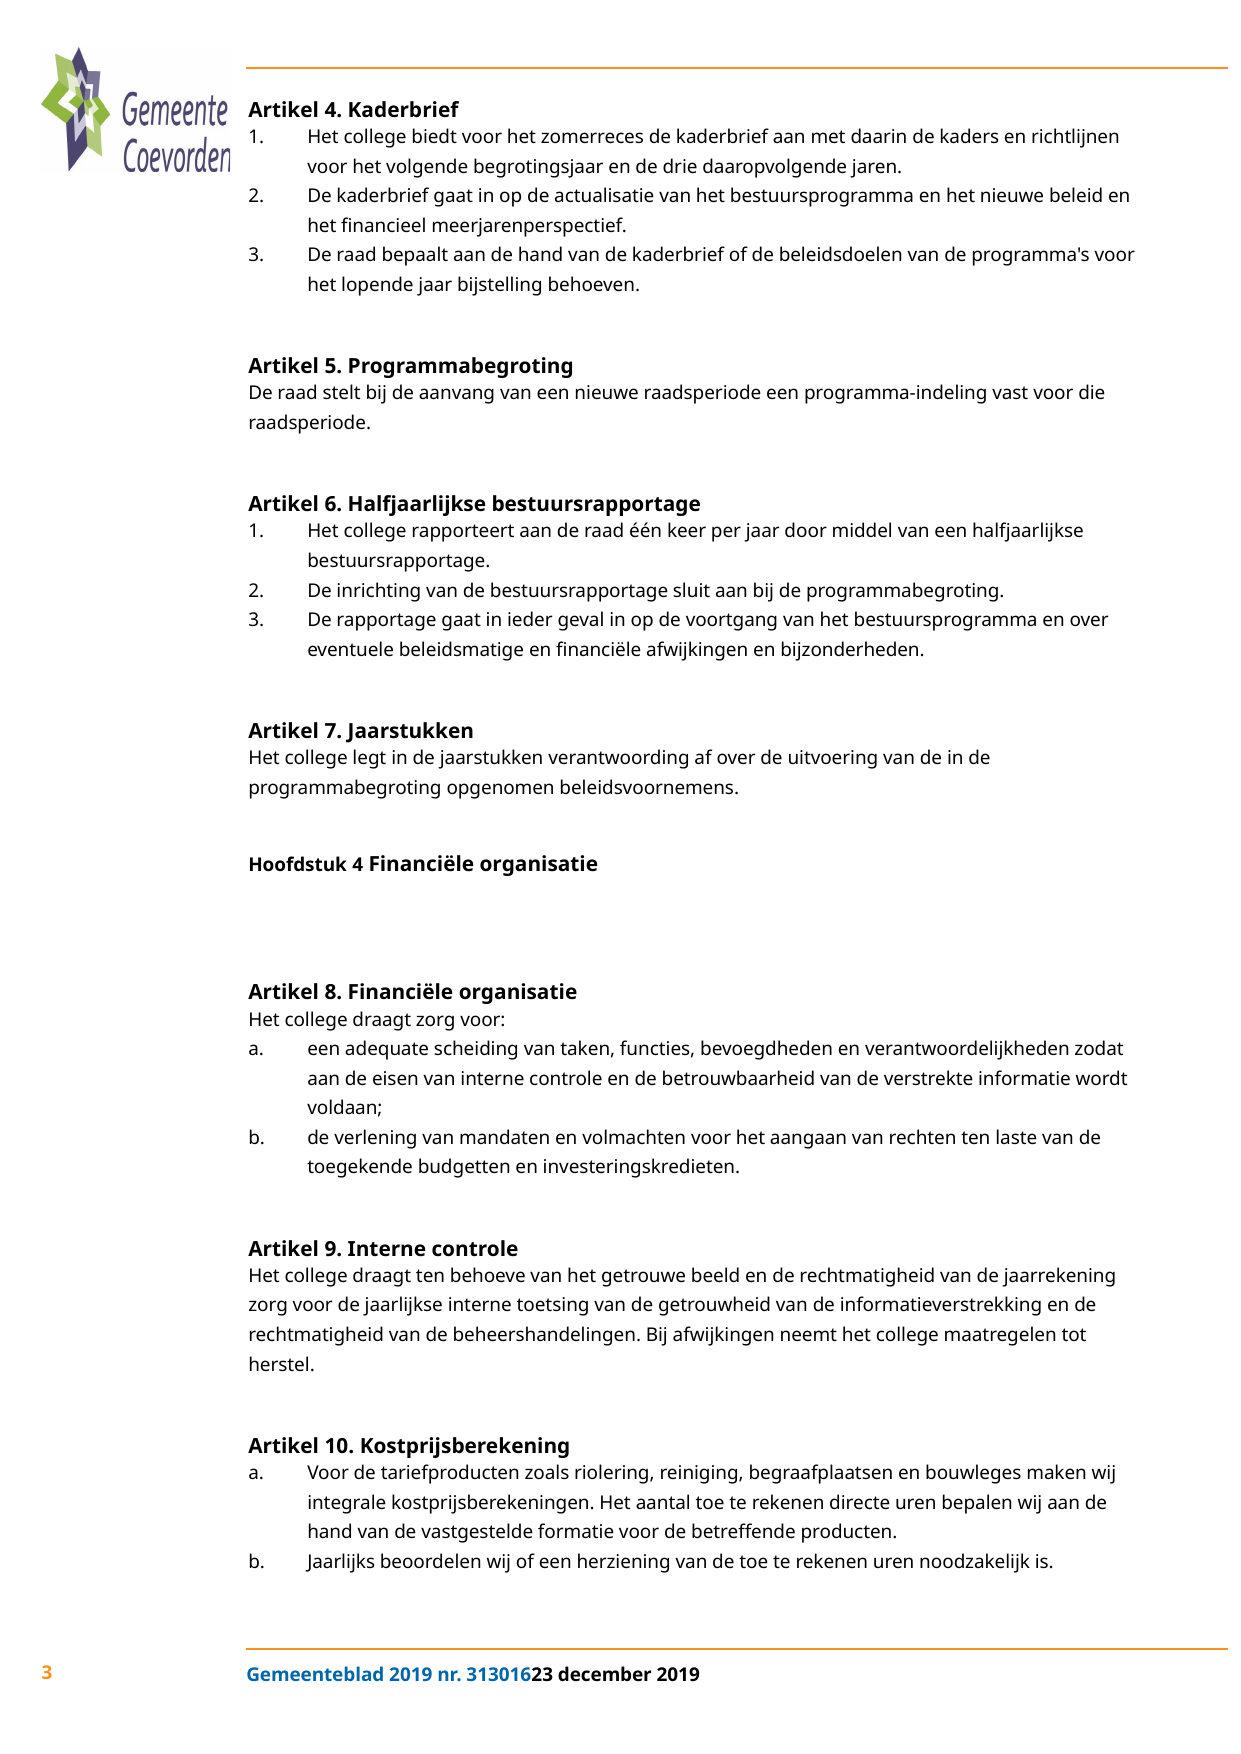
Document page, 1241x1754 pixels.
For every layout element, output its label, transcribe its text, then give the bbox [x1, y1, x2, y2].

list Het college rapporteert aan de raad één keer per jaar door middel van een halfjaarlijkse bestuursrapportage. [248, 518, 1152, 573]
list een adequate scheiding van taken, functies, bevoegdheden en verantwoordelijkheden zodat aan de eisen van interne controle en de betrouwbaarheid van de verstrekte informatie wordt voldaan; [248, 1035, 1152, 1120]
text Artikel 6. Halfjaarlijkse bestuursrapportage [248, 489, 1152, 518]
text Het college legt in de jaarstukken verantwoording af over de uitvoering van de in de programmabegroting opgenomen beleidsvoornemens. [248, 744, 1152, 800]
text Artikel 4. Kaderbrief [248, 95, 1152, 123]
text Artikel 5. Programmabegroting [248, 351, 1152, 379]
text Het college draagt zorg voor: [248, 1006, 1152, 1031]
list Jaarlijks beoordelen wij of een herziening van de toe te rekenen uren noodzakelijk is. [248, 1548, 1152, 1574]
list Voor de tariefproducten zoals riolering, reiniging, begraafplaatsen en bouwleges maken wij integrale kostprijsberekeningen. Het aantal toe te rekenen directe uren bepalen wij aan de hand van de vastgestelde formatie voor de betreffende producten. [248, 1459, 1152, 1544]
list de verlening van mandaten en volmachten voor het aangaan van rechten ten laste van de toegekende budgetten en investeringskredieten. [248, 1124, 1152, 1179]
picture [41, 47, 231, 172]
text Artikel 7. Jaarstukken [248, 716, 1152, 744]
text Artikel 8. Financiële organisatie [248, 977, 1152, 1006]
list Het college biedt voor het zomerreces de kaderbrief aan met daarin de kaders en richtlijnen voor het volgende begrotingsjaar en de drie daaropvolgende jaren. [248, 123, 1152, 178]
list De raad bepaalt aan de hand van de kaderbrief of de beleidsdoelen van de programma's voor het lopende jaar bijstelling behoeven. [248, 242, 1152, 297]
text Het college draagt ten behoeve van het getrouwe beeld en de rechtmatigheid van de jaarrekening zorg voor de jaarlijkse interne toetsing van de getrouwheid van de informatieverstrekking en de rechtmatigheid van de beheershandelingen. Bij afwijkingen neemt het college maatregelen tot herstel. [248, 1262, 1152, 1377]
list De kaderbrief gaat in op de actualisatie van het bestuursprogramma en het nieuwe beleid en het financieel meerjarenperspectief. [248, 182, 1152, 238]
list De inrichting van de bestuursrapportage sluit aan bij de programmabegroting. [248, 577, 1152, 602]
text Hoofdstuk 4 Financiële organisatie [248, 849, 1152, 878]
text Artikel 10. Kostprijsberekening [248, 1431, 1152, 1459]
text De raad stelt bij de aanvang van een nieuwe raadsperiode een programma-indeling vast voor die raadsperiode. [248, 379, 1152, 435]
list De rapportage gaat in ieder geval in op de voortgang van het bestuursprogramma en over eventuele beleidsmatige en financiële afwijkingen en bijzonderheden. [248, 606, 1152, 662]
text Artikel 9. Interne controle [248, 1234, 1152, 1262]
